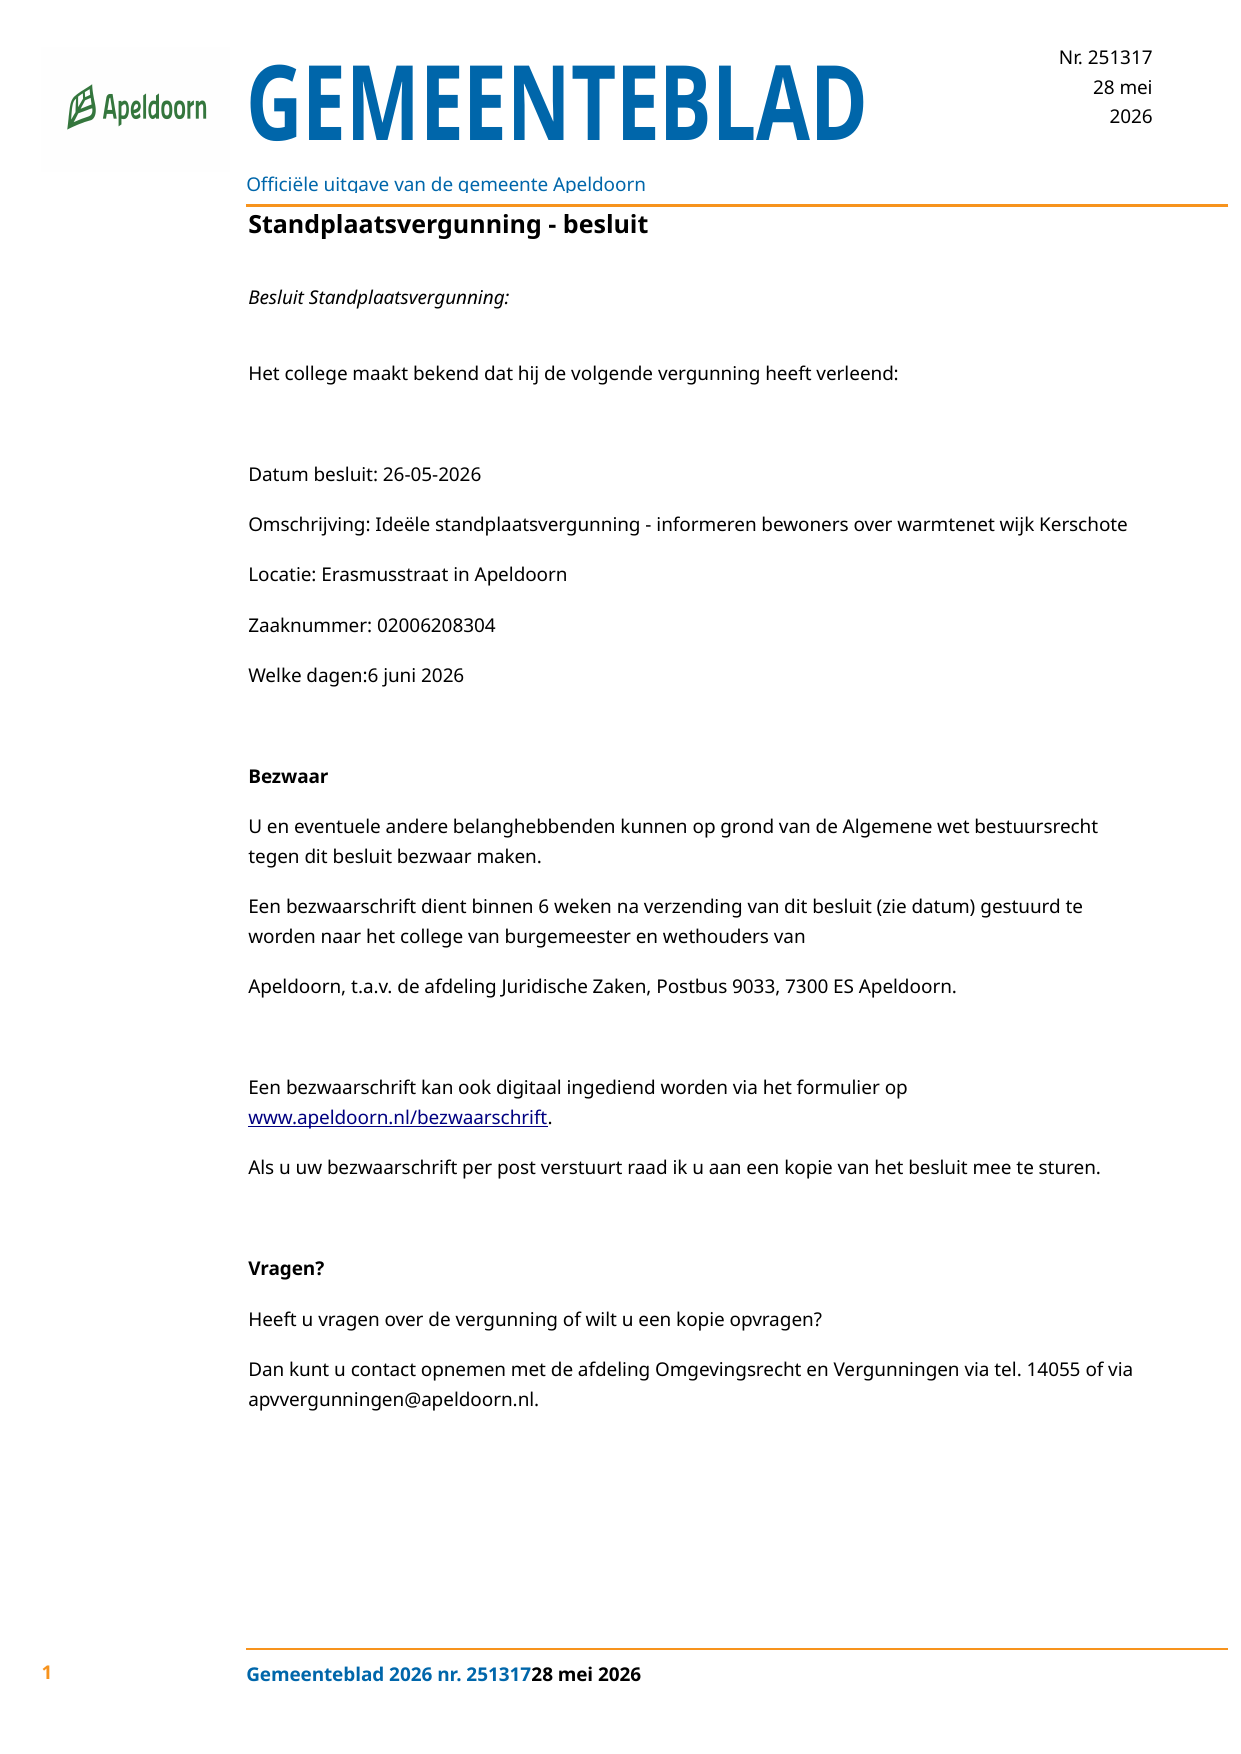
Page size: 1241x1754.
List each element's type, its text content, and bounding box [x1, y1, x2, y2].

text Vragen? [248, 1255, 1152, 1281]
text Een bezwaarschrift dient binnen 6 weken na verzending van dit besluit (zie datum) gestuurd te worden naar het college van burgemeester en wethouders van [248, 894, 1152, 949]
text Apeldoorn, t.a.v. de afdeling Juridische Zaken, Postbus 9033, 7300 ES Apeldoorn. [248, 974, 1152, 999]
text Als u uw bezwaarschrift per post verstuurt raad ik u aan een kopie van het besluit mee te sturen. [248, 1154, 1152, 1180]
text Zaaknummer: 02006208304 [248, 612, 1152, 638]
text Locatie: Erasmusstraat in Apeldoorn [248, 562, 1152, 587]
text Bezwaar [248, 763, 1152, 789]
text Dan kunt u contact opnemen met de afdeling Omgevingsrecht en Vergunningen via tel. 14055 of via apvvergunningen@apeldoorn.nl. [248, 1356, 1152, 1412]
text Besluit Standplaatsvergunning: [248, 284, 1152, 309]
text Omschrijving: Ideële standplaatsvergunning - informeren bewoners over warmtenet wijk Kerschote [248, 511, 1152, 537]
text Een bezwaarschrift kan ook digitaal ingediend worden via het formulier op www.apeldoorn.nl/bezwaarschrift. [248, 1074, 1152, 1130]
text Welke dagen:6 juni 2026 [248, 662, 1152, 688]
text U en eventuele andere belanghebbenden kunnen op grond van de Algemene wet bestuursrecht tegen dit besluit bezwaar maken. [248, 814, 1152, 869]
text Standplaatsvergunning - besluit [248, 207, 1152, 241]
text Heeft u vragen over de vergunning of wilt u een kopie opvragen? [248, 1306, 1152, 1332]
text Datum besluit: 26-05-2026 [248, 461, 1152, 487]
text Het college maakt bekend dat hij de volgende vergunning heeft verleend: [248, 360, 1152, 386]
picture [41, 47, 231, 172]
